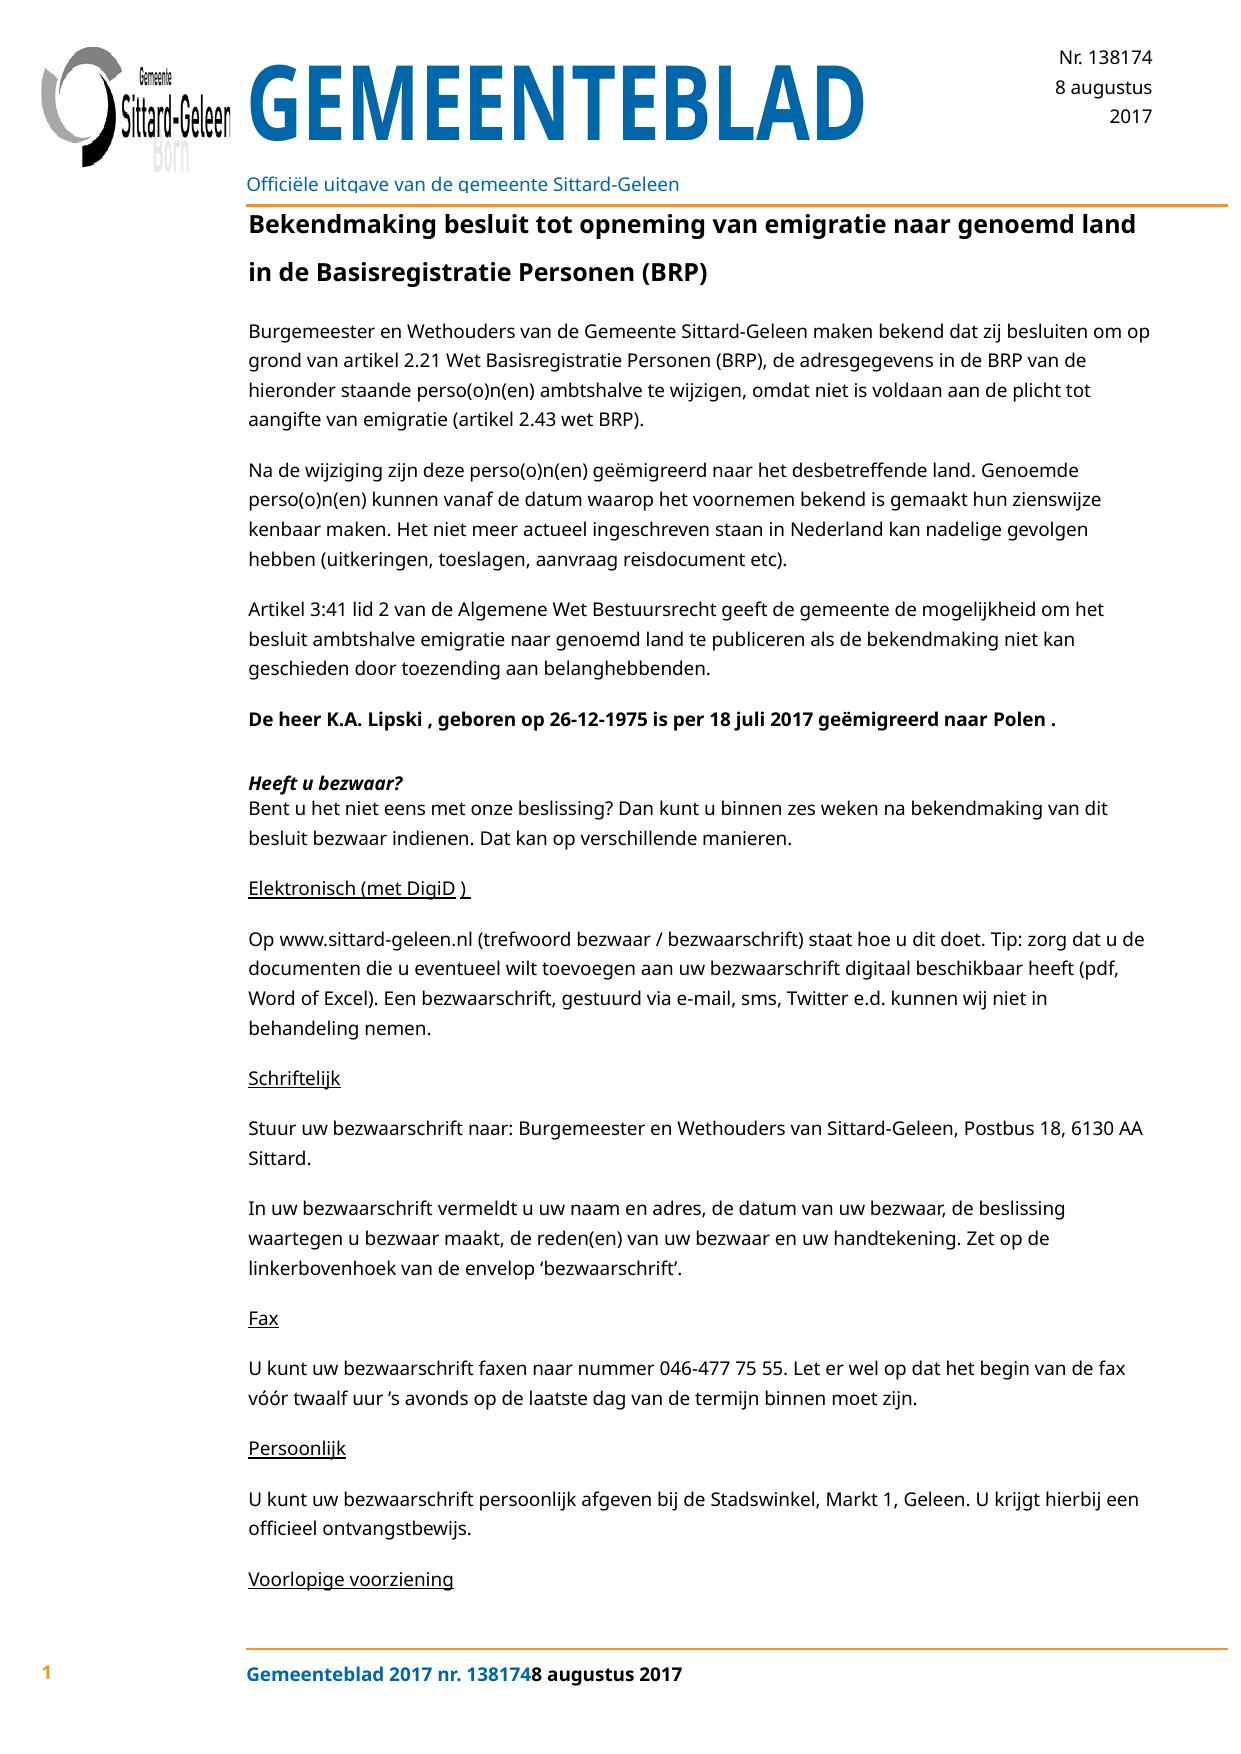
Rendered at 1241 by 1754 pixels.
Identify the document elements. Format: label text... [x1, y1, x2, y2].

text Stuur uw bezwaarschrift naar: Burgemeester en Wethouders van Sittard-Geleen, Postbus 18, 6130 AA Sittard. [248, 1116, 1152, 1171]
picture [41, 47, 231, 172]
text Elektronisch (met DigiD ) [248, 876, 1152, 901]
text Schriftelijk [248, 1065, 1152, 1091]
text De heer K.A. Lipski , geboren op 26-12-1975 is per 18 juli 2017 geëmigreerd naar Polen . [248, 706, 1152, 732]
text In uw bezwaarschrift vermeldt u uw naam en adres, de datum van uw bezwaar, de beslissing waartegen u bezwaar maakt, de reden(en) van uw bezwaar en uw handtekening. Zet op de linkerbovenhoek van de envelop ‘bezwaarschrift’. [248, 1196, 1152, 1280]
text Voorlopige voorziening [248, 1566, 1152, 1592]
text Bent u het niet eens met onze beslissing? Dan kunt u binnen zes weken na bekendmaking van dit besluit bezwaar indienen. Dat kan op verschillende manieren. [248, 796, 1152, 851]
text Persoonlijk [248, 1436, 1152, 1461]
text U kunt uw bezwaarschrift persoonlijk afgeven bij de Stadswinkel, Markt 1, Geleen. U krijgt hierbij een officieel ontvangstbewijs. [248, 1486, 1152, 1541]
text Na de wijziging zijn deze perso(o)n(en) geëmigreerd naar het desbetreffende land. Genoemde perso(o)n(en) kunnen vanaf de datum waarop het voornemen bekend is gemaakt hun zienswijze kenbaar maken. Het niet meer actueel ingeschreven staan in Nederland kan nadelige gevolgen hebben (uitkeringen, toeslagen, aanvraag reisdocument etc). [248, 457, 1152, 572]
text Op www.sittard-geleen.nl (trefwoord bezwaar / bezwaarschrift) staat hoe u dit doet. Tip: zorg dat u de documenten die u eventueel wilt toevoegen aan uw bezwaarschrift digitaal beschikbaar heeft (pdf, Word of Excel). Een bezwaarschrift, gestuurd via e-mail, sms, Twitter e.d. kunnen wij niet in behandeling nemen. [248, 926, 1152, 1040]
text Artikel 3:41 lid 2 van de Algemene Wet Bestuursrecht geeft de gemeente de mogelijkheid om het besluit ambtshalve emigratie naar genoemd land te publiceren als de bekendmaking niet kan geschieden door toezending aan belanghebbenden. [248, 596, 1152, 681]
text Bekendmaking besluit tot opneming van emigratie naar genoemd land in de Basisregistratie Personen (BRP) [248, 207, 1152, 288]
text Burgemeester en Wethouders van de Gemeente Sittard-Geleen maken bekend dat zij besluiten om op grond van artikel 2.21 Wet Basisregistratie Personen (BRP), de adresgegevens in de BRP van de hieronder staande perso(o)n(en) ambtshalve te wijzigen, omdat niet is voldaan aan de plicht tot aangifte van emigratie (artikel 2.43 wet BRP). [248, 318, 1152, 432]
text Fax [248, 1305, 1152, 1331]
text Heeft u bezwaar? [248, 770, 1152, 796]
text U kunt uw bezwaarschrift faxen naar nummer 046-477 75 55. Let er wel op dat het begin van de fax vóór twaalf uur ’s avonds op de laatste dag van de termijn binnen moet zijn. [248, 1356, 1152, 1411]
